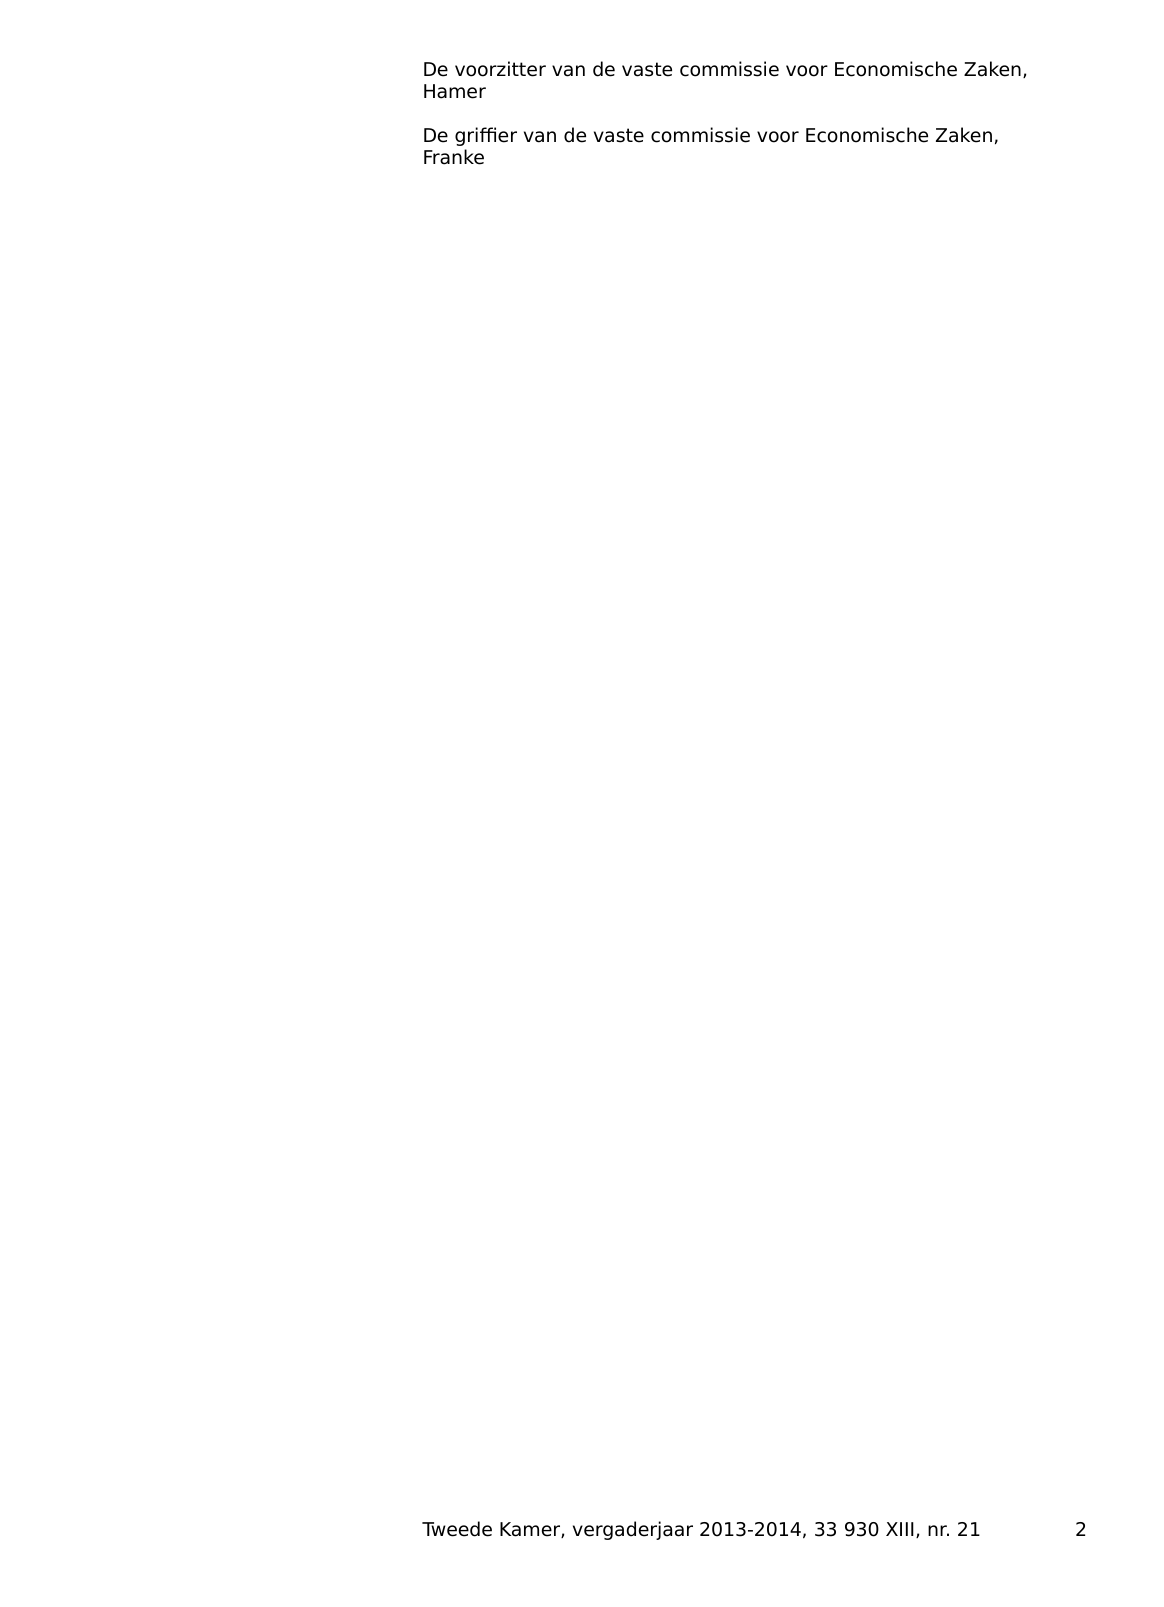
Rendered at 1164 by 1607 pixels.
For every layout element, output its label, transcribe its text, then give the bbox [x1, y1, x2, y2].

text De voorzitter van de vaste commissie voor Economische Zaken, Hamer [422, 59, 1087, 103]
text De griffier van de vaste commissie voor Economische Zaken, Franke [422, 125, 1087, 169]
